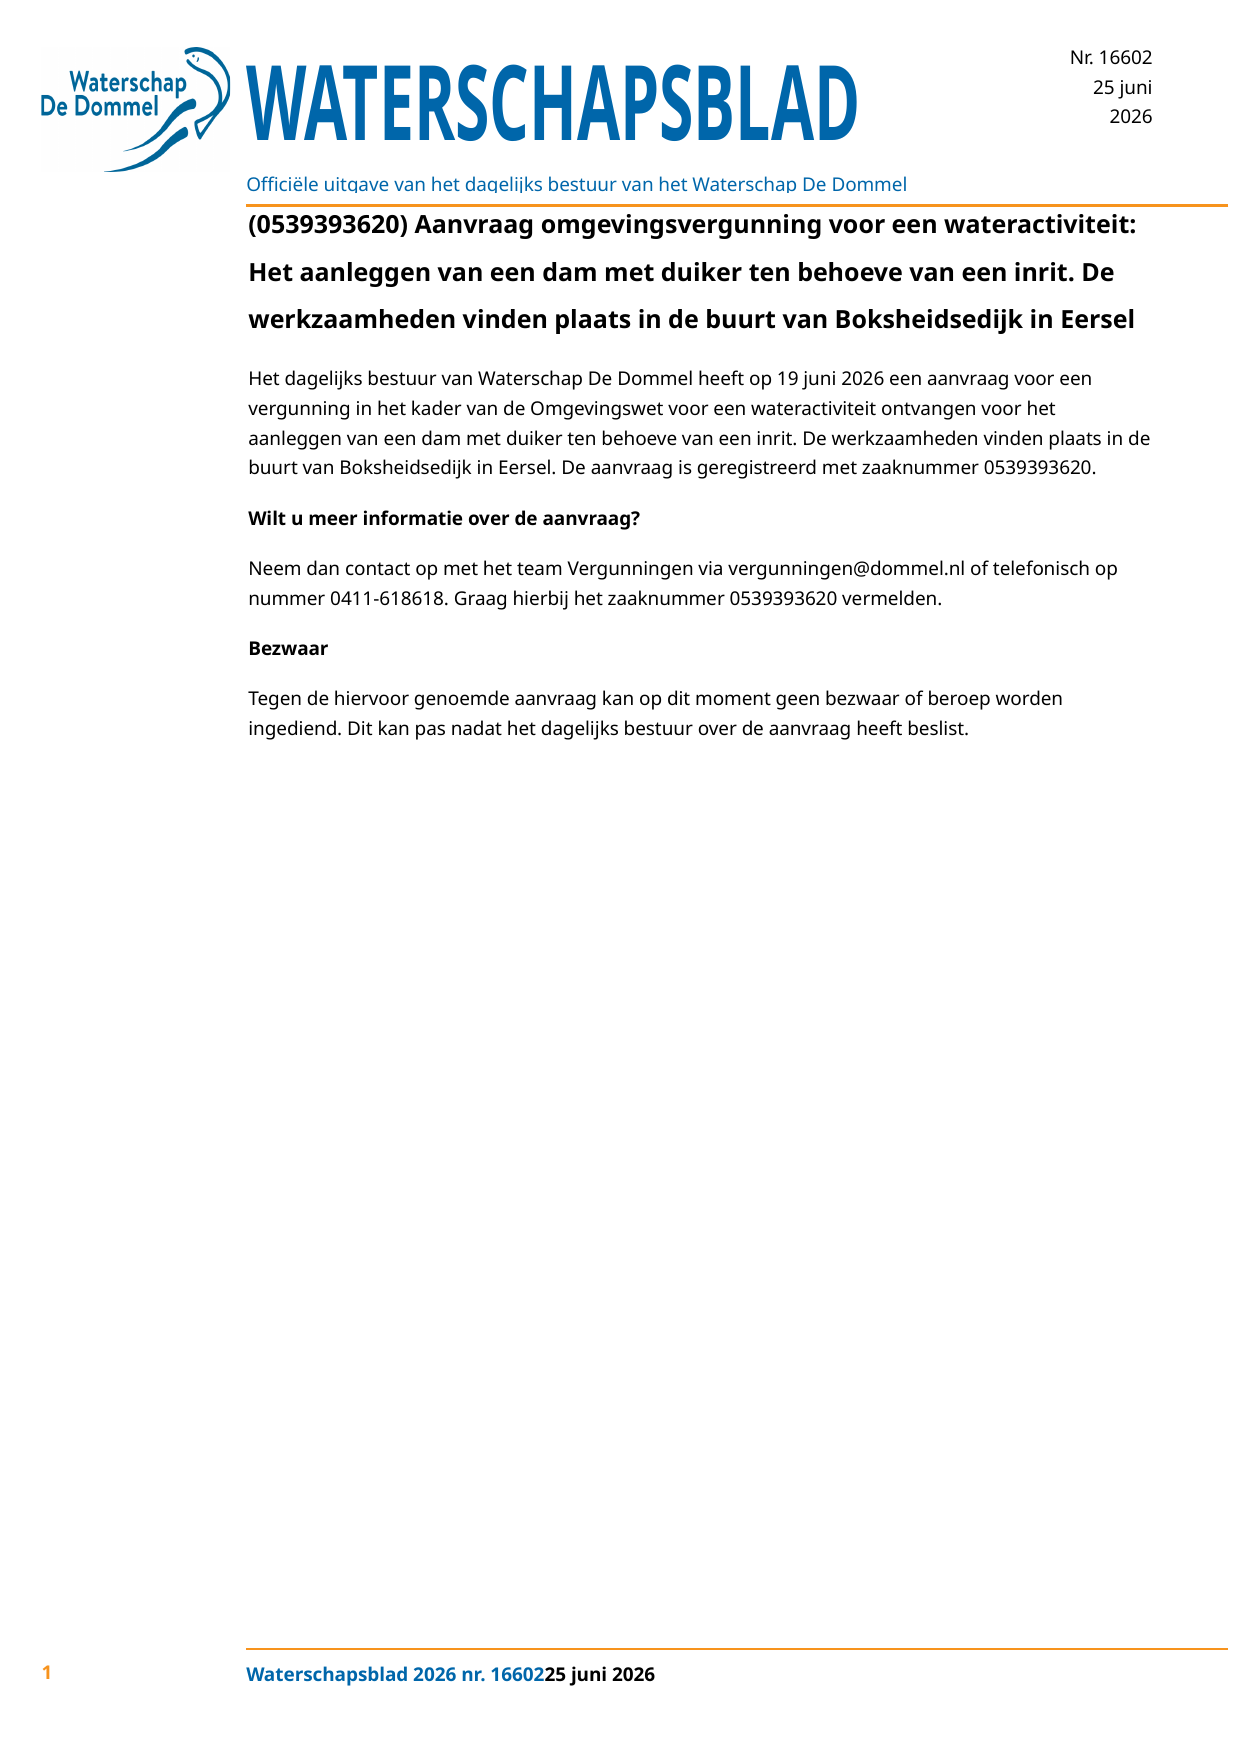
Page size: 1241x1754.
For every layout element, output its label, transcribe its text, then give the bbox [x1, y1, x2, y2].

picture [45, 99, 51, 111]
text (0539393620) Aanvraag omgevingsvergunning voor een wateractiviteit: Het aanleggen van een dam met duiker ten behoeve van een inrit. De werkzaamheden vinden plaats in de buurt van Boksheidsedijk in Eersel [248, 207, 1152, 336]
text Bezwaar [248, 635, 1152, 661]
picture [198, 118, 210, 131]
text Tegen de hiervoor genoemde aanvraag kan op dit moment geen bezwaar of beroep worden ingediend. Dit kan pas nadat het dagelijks bestuur over de aanvraag heeft beslist. [248, 686, 1152, 741]
text Neem dan contact op met het team Vergunningen via vergunningen@dommel.nl of telefonisch op nummer 0411-618618. Graag hierbij het zaaknummer 0539393620 vermelden. [248, 555, 1152, 610]
picture [204, 47, 231, 76]
text Wilt u meer informatie over de aanvraag? [248, 505, 1152, 530]
picture [41, 47, 231, 172]
text Het dagelijks bestuur van Waterschap De Dommel heeft op 19 juni 2026 een aanvraag voor een vergunning in het kader van de Omgevingswet voor een wateractiviteit ontvangen voor het aanleggen van een dam met duiker ten behoeve van een inrit. De werkzaamheden vinden plaats in de buurt van Boksheidsedijk in Eersel. De aanvraag is geregistreerd met zaaknummer 0539393620. [248, 366, 1152, 480]
